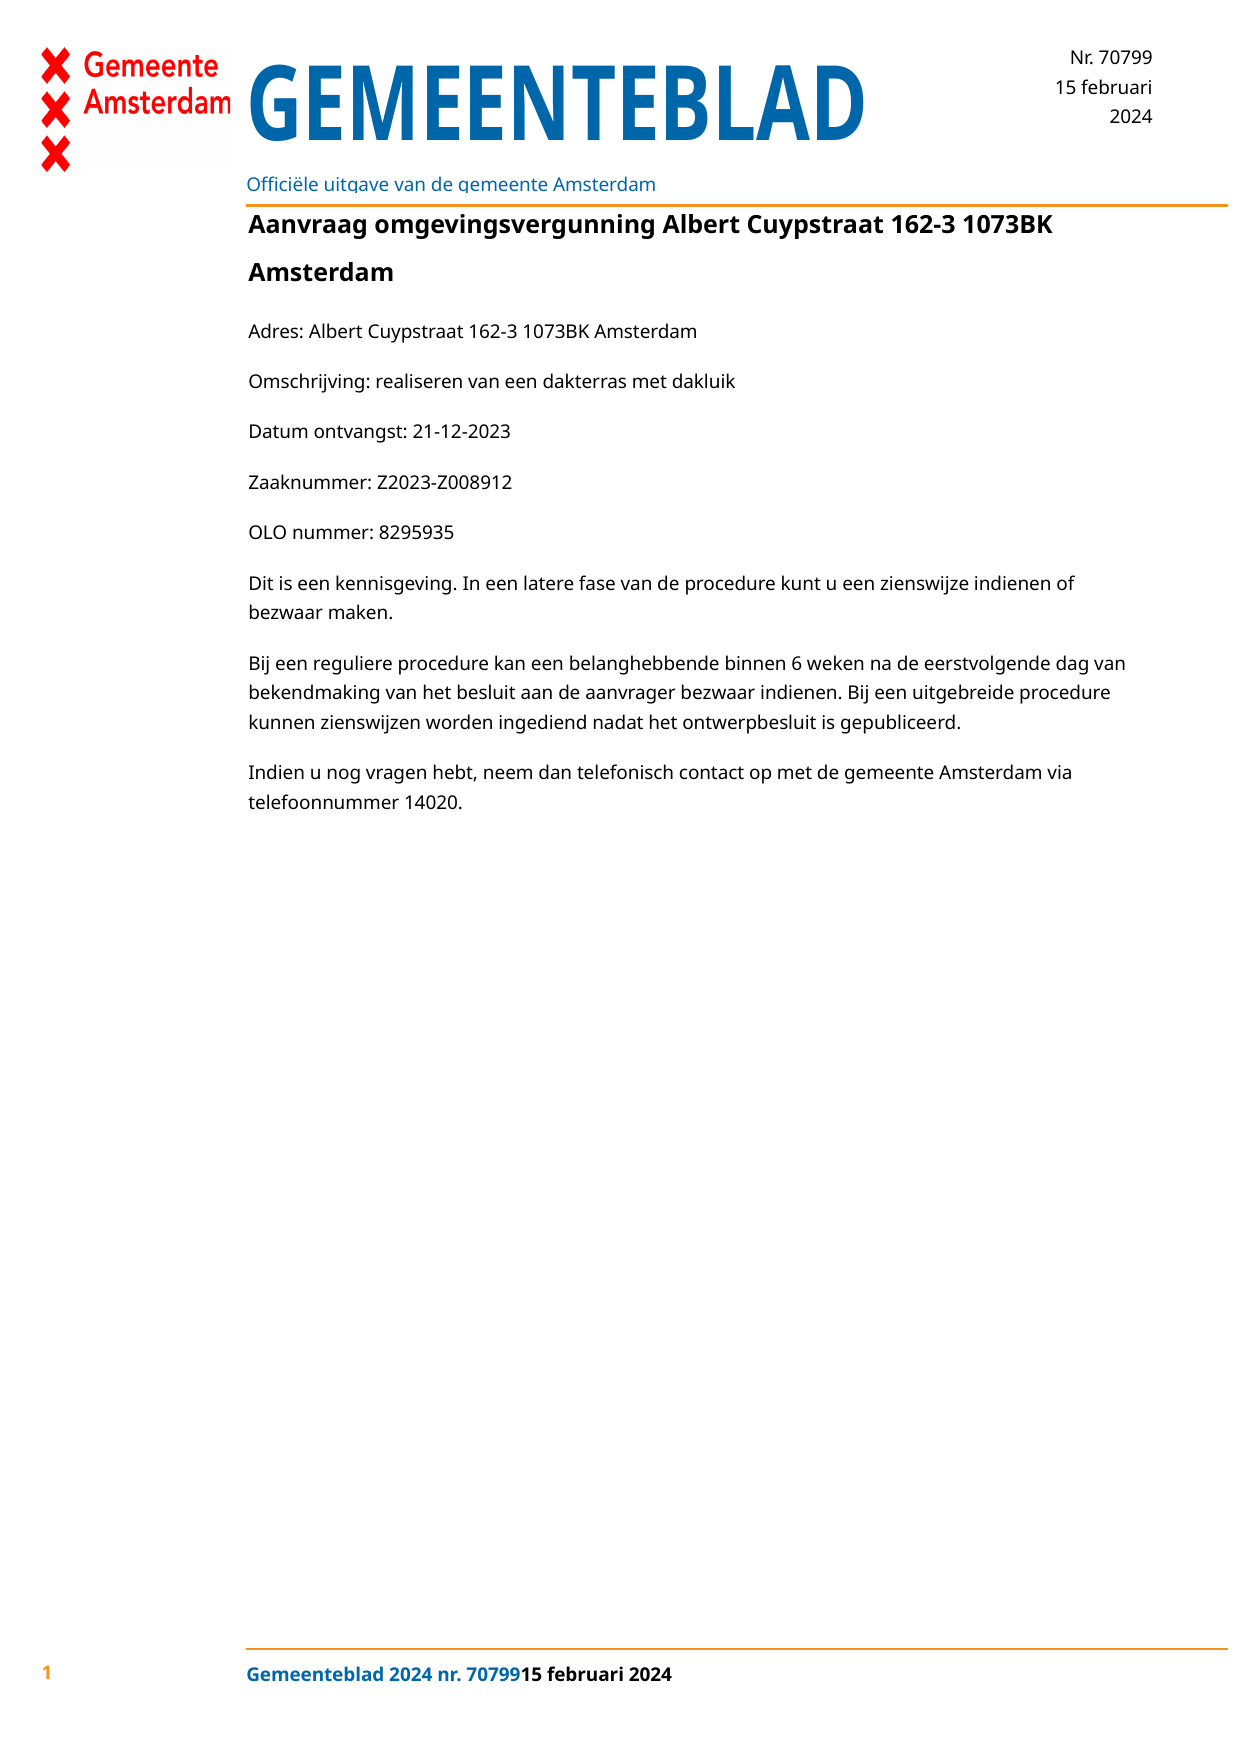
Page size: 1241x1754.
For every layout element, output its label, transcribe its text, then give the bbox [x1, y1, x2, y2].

text Bij een reguliere procedure kan een belanghebbende binnen 6 weken na de eerstvolgende dag van bekendmaking van het besluit aan de aanvrager bezwaar indienen. Bij een uitgebreide procedure kunnen zienswijzen worden ingediend nadat het ontwerpbesluit is gepubliceerd. [248, 650, 1152, 735]
picture [41, 47, 231, 172]
text Omschrijving: realiseren van een dakterras met dakluik [248, 368, 1152, 394]
text OLO nummer: 8295935 [248, 519, 1152, 545]
text Datum ontvangst: 21-12-2023 [248, 419, 1152, 444]
text Aanvraag omgevingsvergunning Albert Cuypstraat 162-3 1073BK Amsterdam [248, 207, 1152, 288]
text Adres: Albert Cuypstraat 162-3 1073BK Amsterdam [248, 318, 1152, 344]
text Zaaknummer: Z2023-Z008912 [248, 469, 1152, 495]
text Indien u nog vragen hebt, neem dan telefonisch contact op met de gemeente Amsterdam via telefoonnummer 14020. [248, 759, 1152, 815]
text Dit is een kennisgeving. In een latere fase van de procedure kunt u een zienswijze indienen of bezwaar maken. [248, 570, 1152, 625]
